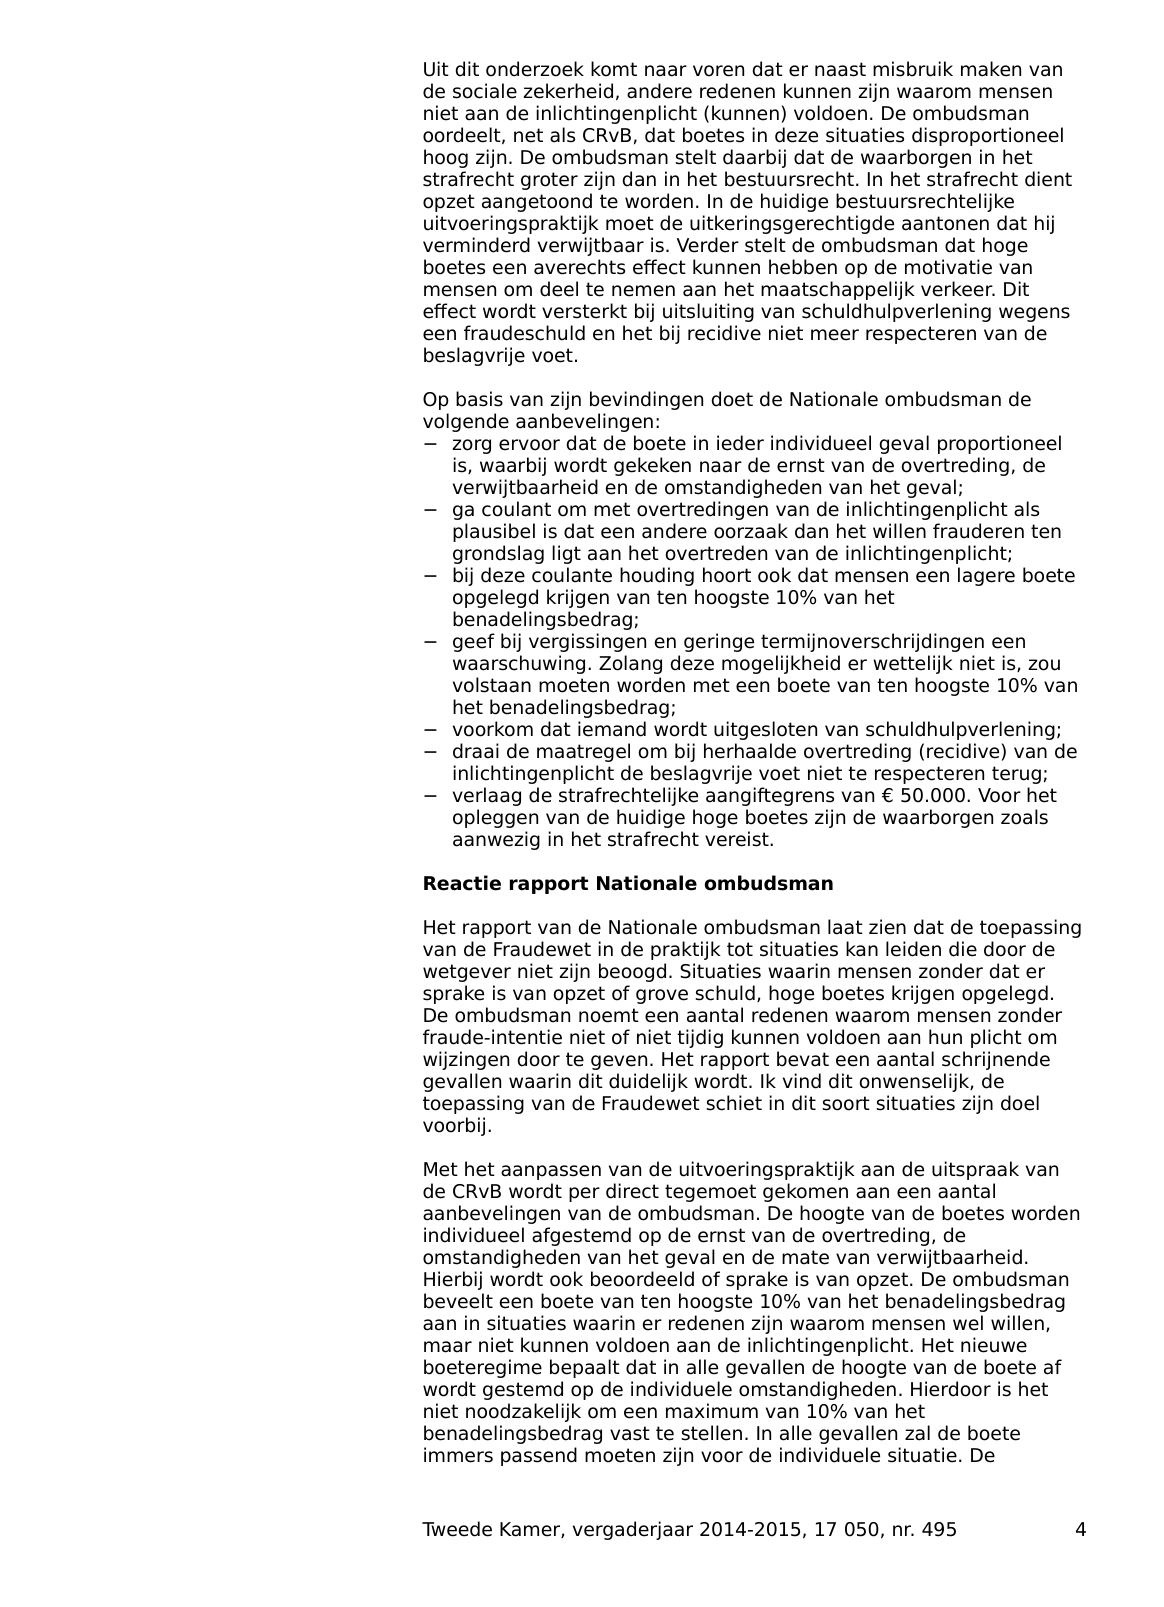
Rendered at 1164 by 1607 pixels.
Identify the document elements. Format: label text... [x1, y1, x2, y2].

text Met het aanpassen van de uitvoeringspraktijk aan de uitspraak van de CRvB wordt per direct tegemoet gekomen aan een aantal aanbevelingen van de ombudsman. De hoogte van de boetes worden individueel afgestemd op de ernst van de overtreding, de omstandigheden van het geval en de mate van verwijtbaarheid. Hierbij wordt ook beoordeeld of sprake is van opzet. De ombudsman beveelt een boete van ten hoogste 10% van het benadelingsbedrag aan in situaties waarin er redenen zijn waarom mensen wel willen, maar niet kunnen voldoen aan de inlichtingenplicht. Het nieuwe boeteregime bepaalt dat in alle gevallen de hoogte van de boete af wordt gestemd op de individuele omstandigheden. Hierdoor is het niet noodzakelijk om een maximum van 10% van het benadelingsbedrag vast te stellen. In alle gevallen zal de boete immers passend moeten zijn voor de individuele situatie. De [422, 1159, 1087, 1467]
subtitle Reactie rapport Nationale ombudsman [422, 873, 1087, 895]
text − zorg ervoor dat de boete in ieder individueel geval proportioneel is, waarbij wordt gekeken naar de ernst van de overtreding, de verwijtbaarheid en de omstandigheden van het geval; [422, 433, 1087, 499]
text Het rapport van de Nationale ombudsman laat zien dat de toepassing van de Fraudewet in de praktijk tot situaties kan leiden die door de wetgever niet zijn beoogd. Situaties waarin mensen zonder dat er sprake is van opzet of grove schuld, hoge boetes krijgen opgelegd. De ombudsman noemt een aantal redenen waarom mensen zonder fraude-intentie niet of niet tijdig kunnen voldoen aan hun plicht om wijzingen door te geven. Het rapport bevat een aantal schrijnende gevallen waarin dit duidelijk wordt. Ik vind dit onwenselijk, de toepassing van de Fraudewet schiet in dit soort situaties zijn doel voorbij. [422, 917, 1087, 1137]
text − voorkom dat iemand wordt uitgesloten van schuldhulpverlening; [422, 719, 1087, 741]
text Uit dit onderzoek komt naar voren dat er naast misbruik maken van de sociale zekerheid, andere redenen kunnen zijn waarom mensen niet aan de inlichtingenplicht (kunnen) voldoen. De ombudsman oordeelt, net als CRvB, dat boetes in deze situaties disproportioneel hoog zijn. De ombudsman stelt daarbij dat de waarborgen in het strafrecht groter zijn dan in het bestuursrecht. In het strafrecht dient opzet aangetoond te worden. In de huidige bestuursrechtelijke uitvoeringspraktijk moet de uitkeringsgerechtigde aantonen dat hij verminderd verwijtbaar is. Verder stelt de ombudsman dat hoge boetes een averechts effect kunnen hebben op de motivatie van mensen om deel te nemen aan het maatschappelijk verkeer. Dit effect wordt versterkt bij uitsluiting van schuldhulpverlening wegens een fraudeschuld en het bij recidive niet meer respecteren van de beslagvrije voet. [422, 59, 1087, 367]
text − ga coulant om met overtredingen van de inlichtingenplicht als plausibel is dat een andere oorzaak dan het willen frauderen ten grondslag ligt aan het overtreden van de inlichtingenplicht; [422, 499, 1087, 565]
text − verlaag de strafrechtelijke aangiftegrens van € 50.000. Voor het opleggen van de huidige hoge boetes zijn de waarborgen zoals aanwezig in het strafrecht vereist. [422, 784, 1087, 851]
text − bij deze coulante houding hoort ook dat mensen een lagere boete opgelegd krijgen van ten hoogste 10% van het benadelingsbedrag; [422, 565, 1087, 631]
text − draai de maatregel om bij herhaalde overtreding (recidive) van de inlichtingenplicht de beslagvrije voet niet te respecteren terug; [422, 741, 1087, 784]
text − geef bij vergissingen en geringe termijnoverschrijdingen een waarschuwing. Zolang deze mogelijkheid er wettelijk niet is, zou volstaan moeten worden met een boete van ten hoogste 10% van het benadelingsbedrag; [422, 631, 1087, 719]
text Op basis van zijn bevindingen doet de Nationale ombudsman de volgende aanbevelingen: [422, 389, 1087, 433]
